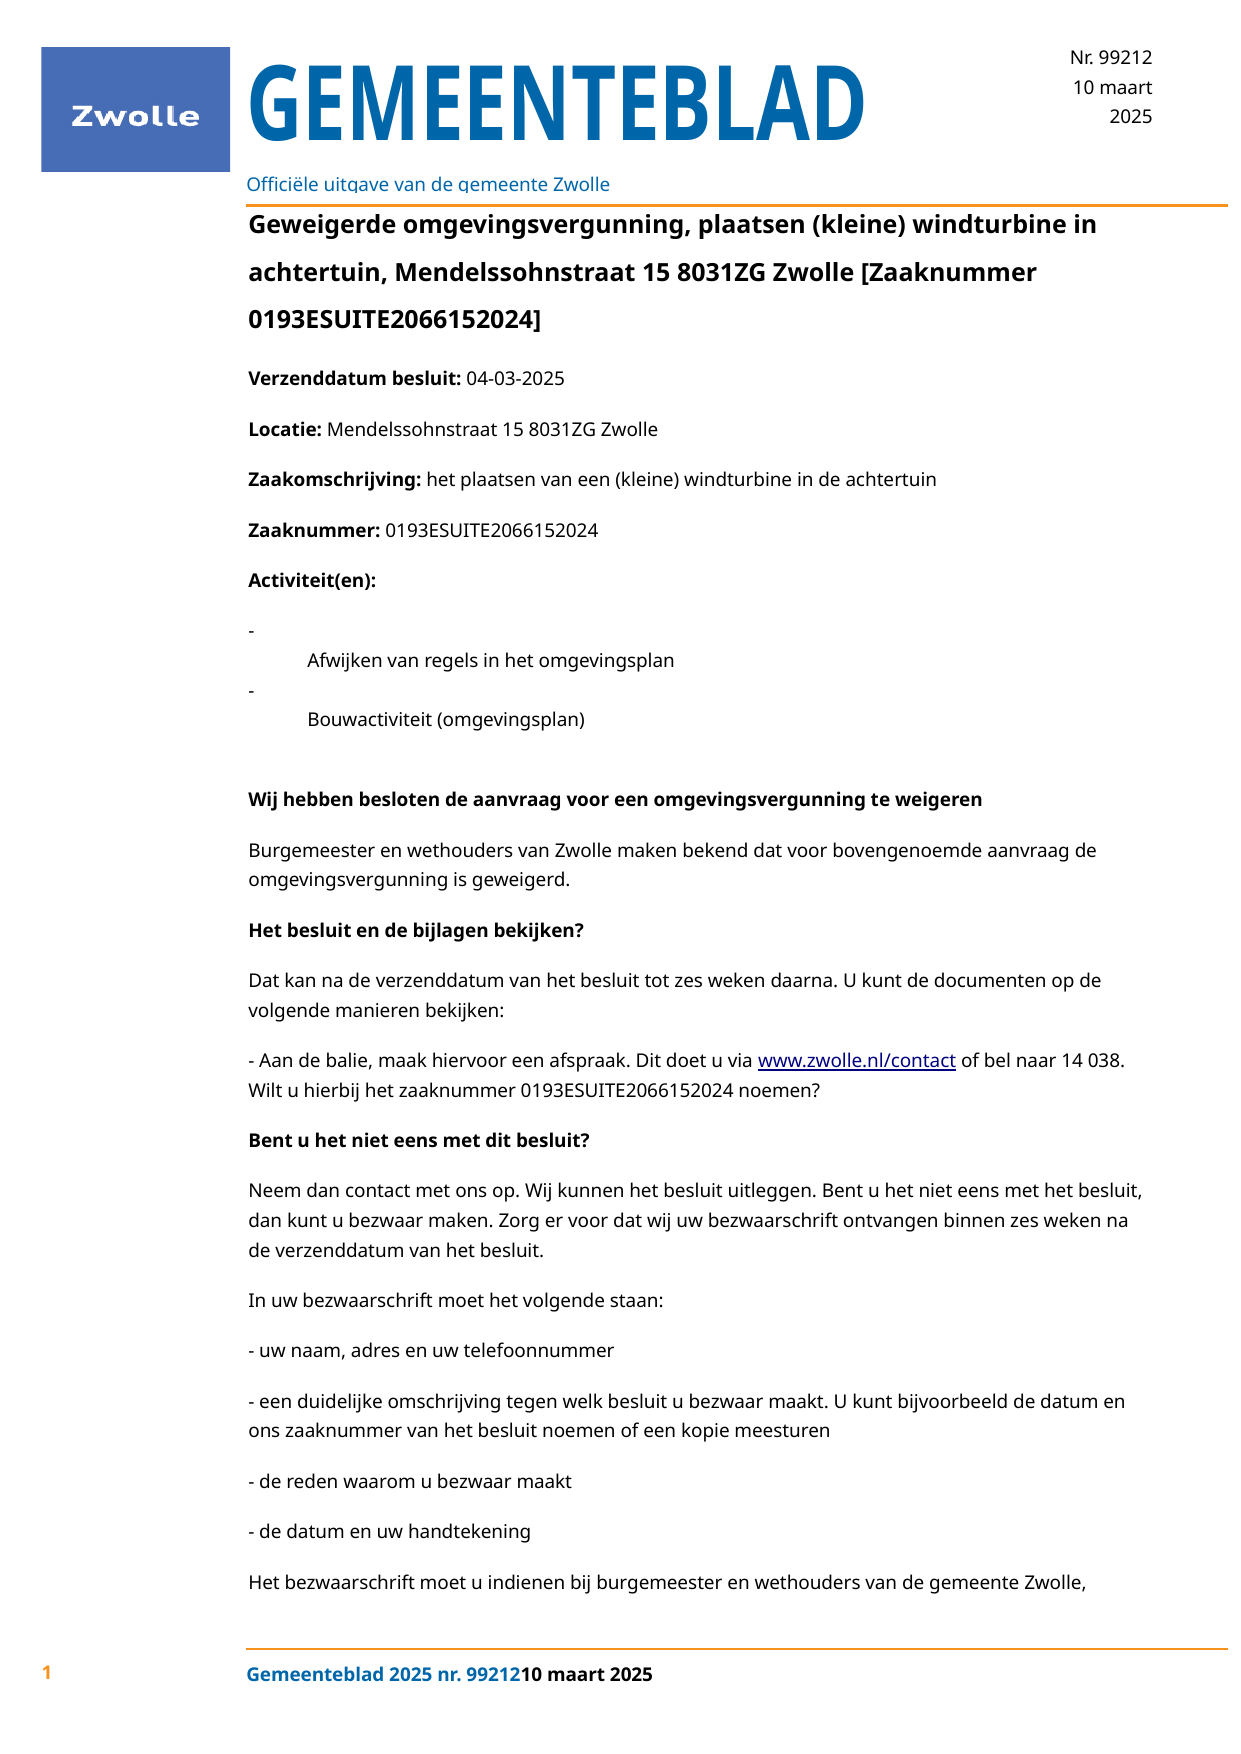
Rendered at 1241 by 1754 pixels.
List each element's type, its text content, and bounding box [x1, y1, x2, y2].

text Bent u het niet eens met dit besluit? [248, 1127, 1152, 1153]
text Zaakomschrijving: het plaatsen van een (kleine) windturbine in de achtertuin [248, 466, 1152, 492]
text Het besluit en de bijlagen bekijken? [248, 917, 1152, 942]
text Burgemeester en wethouders van Zwolle maken bekend dat voor bovengenoemde aanvraag de omgevingsvergunning is geweigerd. [248, 837, 1152, 892]
text Wij hebben besloten de aanvraag voor een omgevingsvergunning te weigeren [248, 786, 1152, 812]
text Het bezwaarschrift moet u indienen bij burgemeester en wethouders van de gemeente Zwolle, [248, 1569, 1152, 1594]
text - uw naam, adres en uw telefoonnummer [248, 1338, 1152, 1363]
list Bouwactiviteit (omgevingsplan) [248, 706, 1152, 732]
list Afwijken van regels in het omgevingsplan [248, 647, 1152, 673]
text - Aan de balie, maak hiervoor een afspraak. Dit doet u via www.zwolle.nl/contact of bel naar 14 038. Wilt u hierbij het zaaknummer 0193ESUITE2066152024 noemen? [248, 1047, 1152, 1102]
text - een duidelijke omschrijving tegen welk besluit u bezwaar maakt. U kunt bijvoorbeeld de datum en ons zaaknummer van het besluit noemen of een kopie meesturen [248, 1388, 1152, 1443]
text In uw bezwaarschrift moet het volgende staan: [248, 1287, 1152, 1313]
text Locatie: Mendelssohnstraat 15 8031ZG Zwolle [248, 416, 1152, 442]
text Neem dan contact met ons op. Wij kunnen het besluit uitleggen. Bent u het niet eens met het besluit, dan kunt u bezwaar maken. Zorg er voor dat wij uw bezwaarschrift ontvangen binnen zes weken na de verzenddatum van het besluit. [248, 1178, 1152, 1262]
text Activiteit(en): [248, 567, 1152, 593]
text Verzenddatum besluit: 04-03-2025 [248, 366, 1152, 391]
text Zaaknummer: 0193ESUITE2066152024 [248, 517, 1152, 542]
text Geweigerde omgevingsvergunning, plaatsen (kleine) windturbine in achtertuin, Mendelssohnstraat 15 8031ZG Zwolle [Zaaknummer 0193ESUITE2066152024] [248, 207, 1152, 336]
text Dat kan na de verzenddatum van het besluit tot zes weken daarna. U kunt de documenten op de volgende manieren bekijken: [248, 967, 1152, 1022]
text - de reden waarom u bezwaar maakt [248, 1468, 1152, 1494]
picture [41, 47, 231, 172]
text - de datum en uw handtekening [248, 1518, 1152, 1544]
